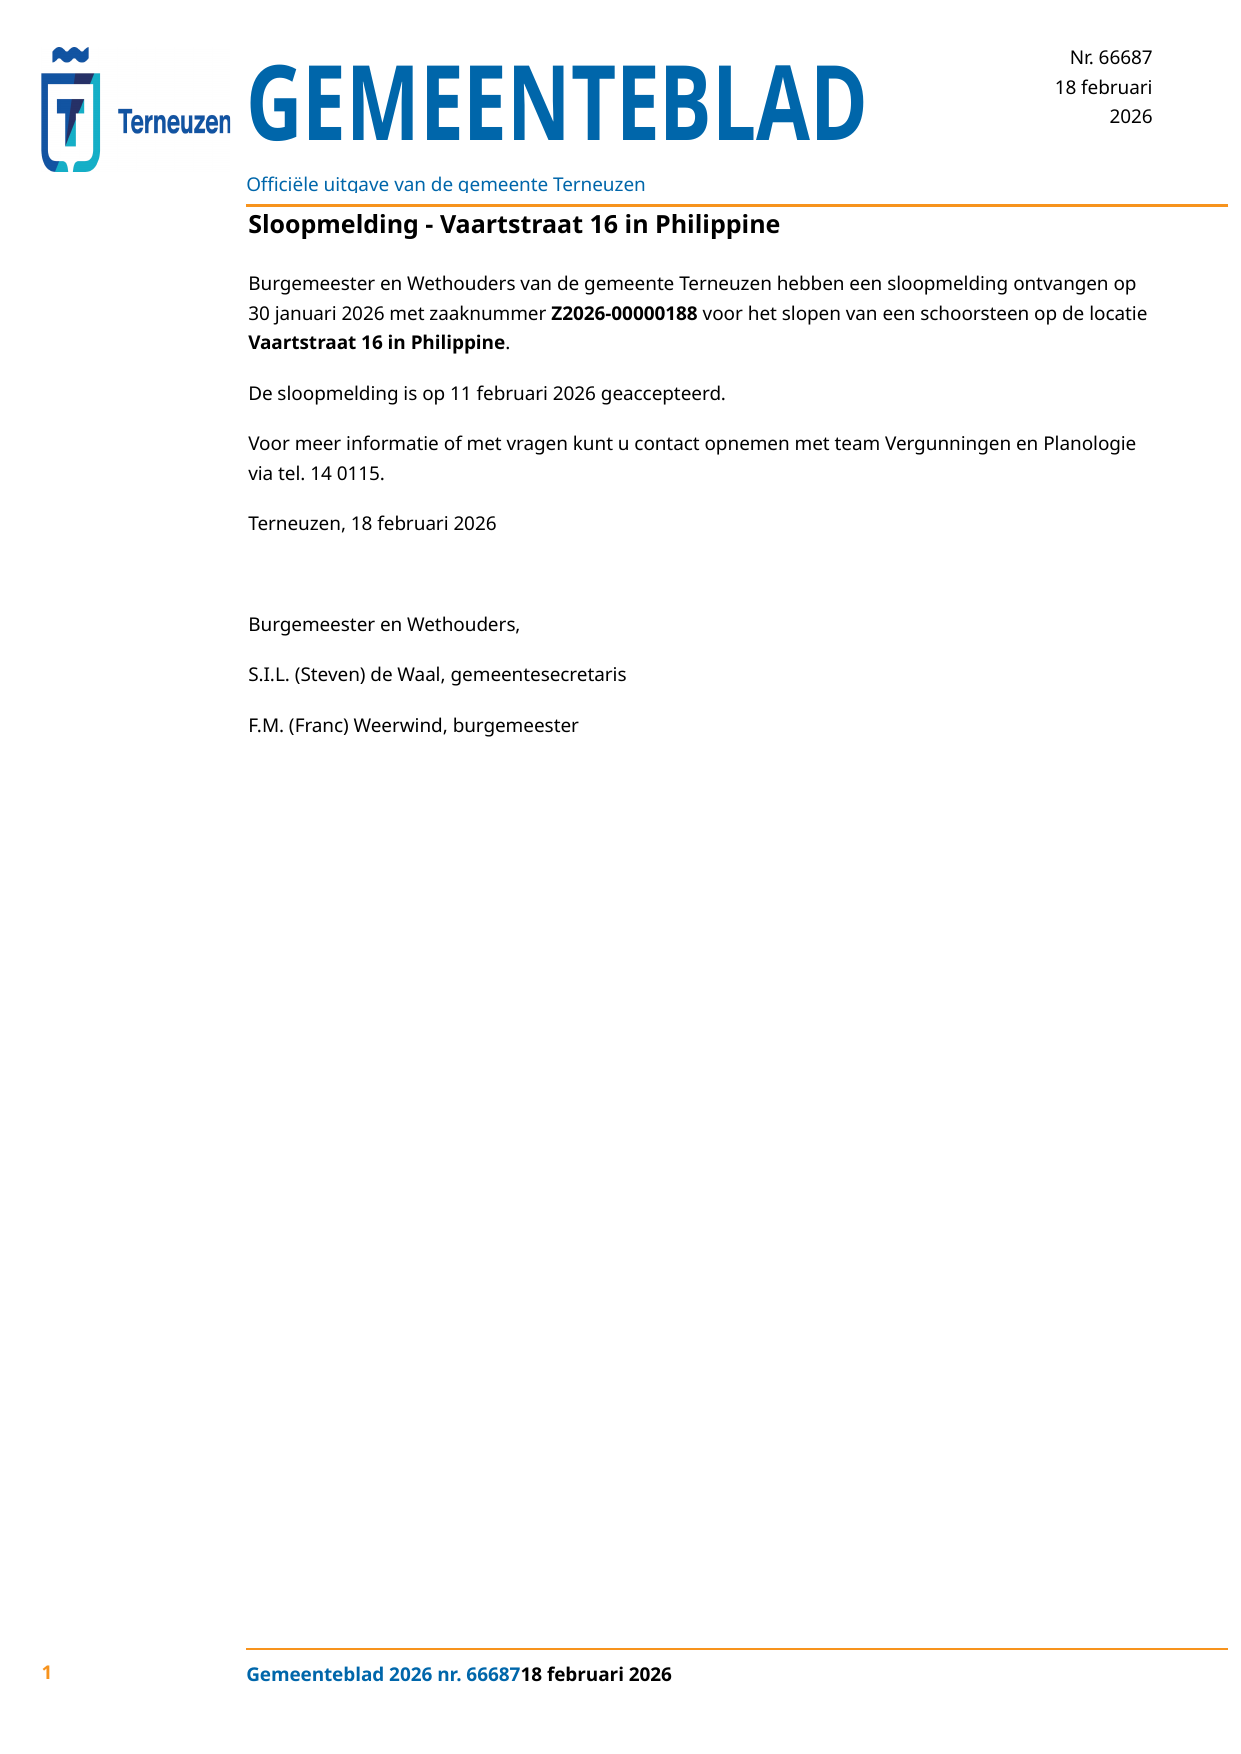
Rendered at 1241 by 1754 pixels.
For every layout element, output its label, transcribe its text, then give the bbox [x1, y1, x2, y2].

picture [41, 47, 231, 172]
text Voor meer informatie of met vragen kunt u contact opnemen met team Vergunningen en Planologie via tel. 14 0115. [248, 430, 1152, 486]
text Burgemeester en Wethouders, [248, 611, 1152, 637]
text F.M. (Franc) Weerwind, burgemeester [248, 712, 1152, 738]
text Sloopmelding - Vaartstraat 16 in Philippine [248, 207, 1152, 241]
text Terneuzen, 18 februari 2026 [248, 510, 1152, 536]
text S.I.L. (Steven) de Waal, gemeentesecretaris [248, 662, 1152, 687]
text De sloopmelding is op 11 februari 2026 geaccepteerd. [248, 380, 1152, 406]
text Burgemeester en Wethouders van de gemeente Terneuzen hebben een sloopmelding ontvangen op 30 januari 2026 met zaaknummer Z2026-00000188 voor het slopen van een schoorsteen op de locatie Vaartstraat 16 in Philippine. [248, 270, 1152, 355]
